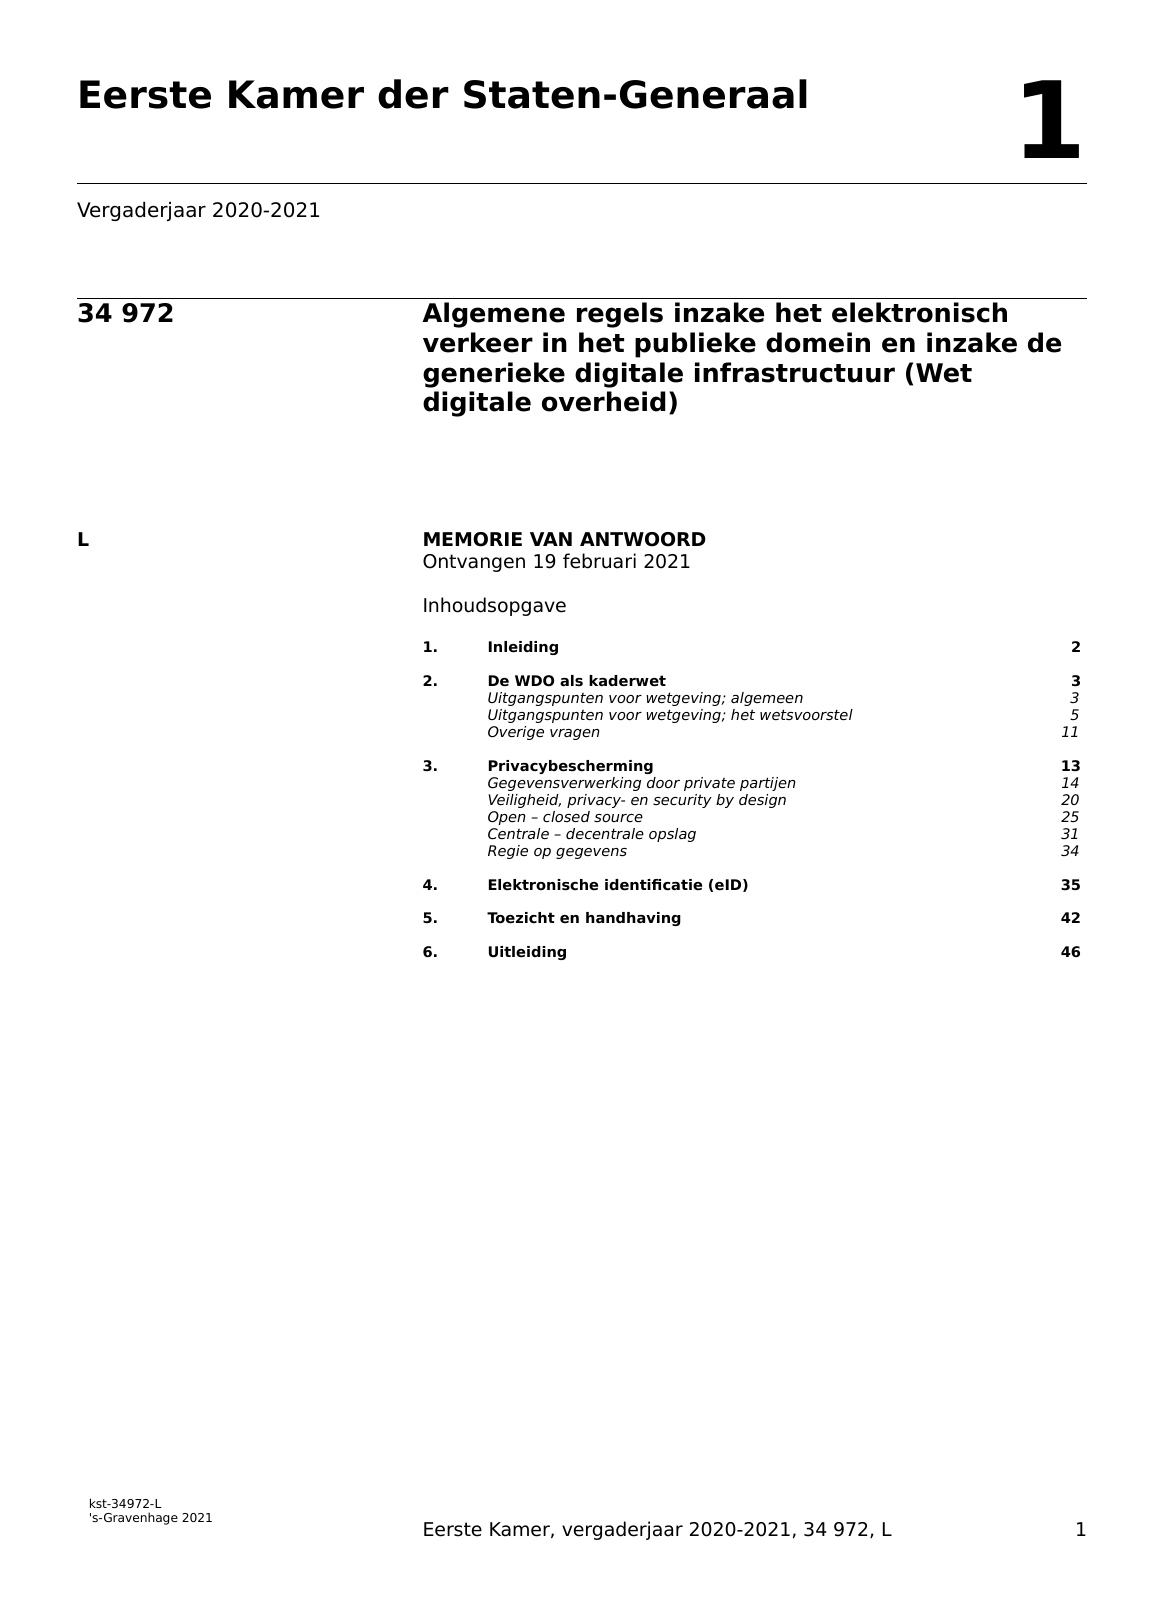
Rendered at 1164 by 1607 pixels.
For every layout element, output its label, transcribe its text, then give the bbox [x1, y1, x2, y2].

table_cell Veiligheid, privacy- en security by design [481, 792, 1013, 808]
table_cell Gegevensverwerking door private partijen [481, 775, 1013, 792]
table_cell [422, 826, 481, 842]
text 's-Gravenhage 2021 [88, 1511, 323, 1525]
table_header 2 [1013, 639, 1087, 656]
table_cell Uitgangspunten voor wetgeving; algemeen [481, 690, 1013, 707]
table_cell [422, 775, 481, 792]
table_cell 5. [422, 910, 481, 927]
table_cell [1013, 894, 1087, 910]
subtitle L MEMORIE VAN ANTWOORD [77, 529, 1087, 551]
table_cell Overige vragen [481, 724, 1013, 741]
table_cell 34 [1013, 843, 1087, 859]
table_cell 14 [1013, 775, 1087, 792]
table_cell Privacybescherming [481, 758, 1013, 774]
table_cell Centrale – decentrale opslag [481, 826, 1013, 842]
table_cell [1013, 928, 1087, 944]
table_header Eerste Kamer der Staten-Generaal [77, 59, 886, 183]
table_cell [422, 928, 481, 944]
table_cell [422, 724, 481, 741]
table_cell Open – closed source [481, 809, 1013, 826]
table_cell Uitgangspunten voor wetgeving; het wetsvoorstel [481, 707, 1013, 724]
table_cell 4. [422, 876, 481, 893]
table_cell 3 [1013, 690, 1087, 707]
table_cell 3 [1013, 673, 1087, 690]
table_cell [422, 707, 481, 724]
table_cell 31 [1013, 826, 1087, 842]
table_cell Vergaderjaar 2020-2021 [77, 184, 1087, 298]
table_cell [481, 894, 1013, 910]
table_cell [422, 894, 481, 910]
table_cell De WDO als kaderwet [481, 673, 1013, 690]
table_cell [422, 741, 481, 758]
table_cell 6. [422, 944, 481, 961]
table_cell Elektronische identificatie (eID) [481, 876, 1013, 893]
table_header Inleiding [481, 639, 1013, 656]
table_header 1. [422, 639, 481, 656]
table_cell Uitleiding [481, 944, 1013, 961]
table_cell [422, 809, 481, 826]
text Ontvangen 19 februari 2021 [422, 551, 1087, 573]
table_cell 11 [1013, 724, 1087, 741]
table_cell 35 [1013, 876, 1087, 893]
table_cell [1013, 741, 1087, 758]
table_cell 20 [1013, 792, 1087, 808]
table_cell 25 [1013, 809, 1087, 826]
table_cell [422, 860, 481, 876]
table_cell 13 [1013, 758, 1087, 774]
text Inhoudsopgave [422, 595, 1087, 617]
table_header 1 [886, 59, 1087, 183]
table_cell [481, 656, 1013, 673]
table_cell 3. [422, 758, 481, 774]
table_cell 46 [1013, 944, 1087, 961]
table_cell 42 [1013, 910, 1087, 927]
table_cell [1013, 656, 1087, 673]
table_cell [1013, 860, 1087, 876]
table_cell [481, 928, 1013, 944]
table_cell [422, 843, 481, 859]
table_cell 5 [1013, 707, 1087, 724]
table_cell [481, 741, 1013, 758]
text kst-34972-L [88, 1497, 323, 1511]
table_cell [422, 656, 481, 673]
table_cell 2. [422, 673, 481, 690]
table_cell [422, 792, 481, 808]
table_cell [481, 860, 1013, 876]
table_cell Toezicht en handhaving [481, 910, 1013, 927]
table_cell [422, 690, 481, 707]
table_cell Regie op gegevens [481, 843, 1013, 859]
subtitle 34 972 Algemene regels inzake het elektronisch verkeer in het publieke domein en inzake de generieke digitale infrastructuur (Wet digitale overheid) [77, 299, 1087, 418]
